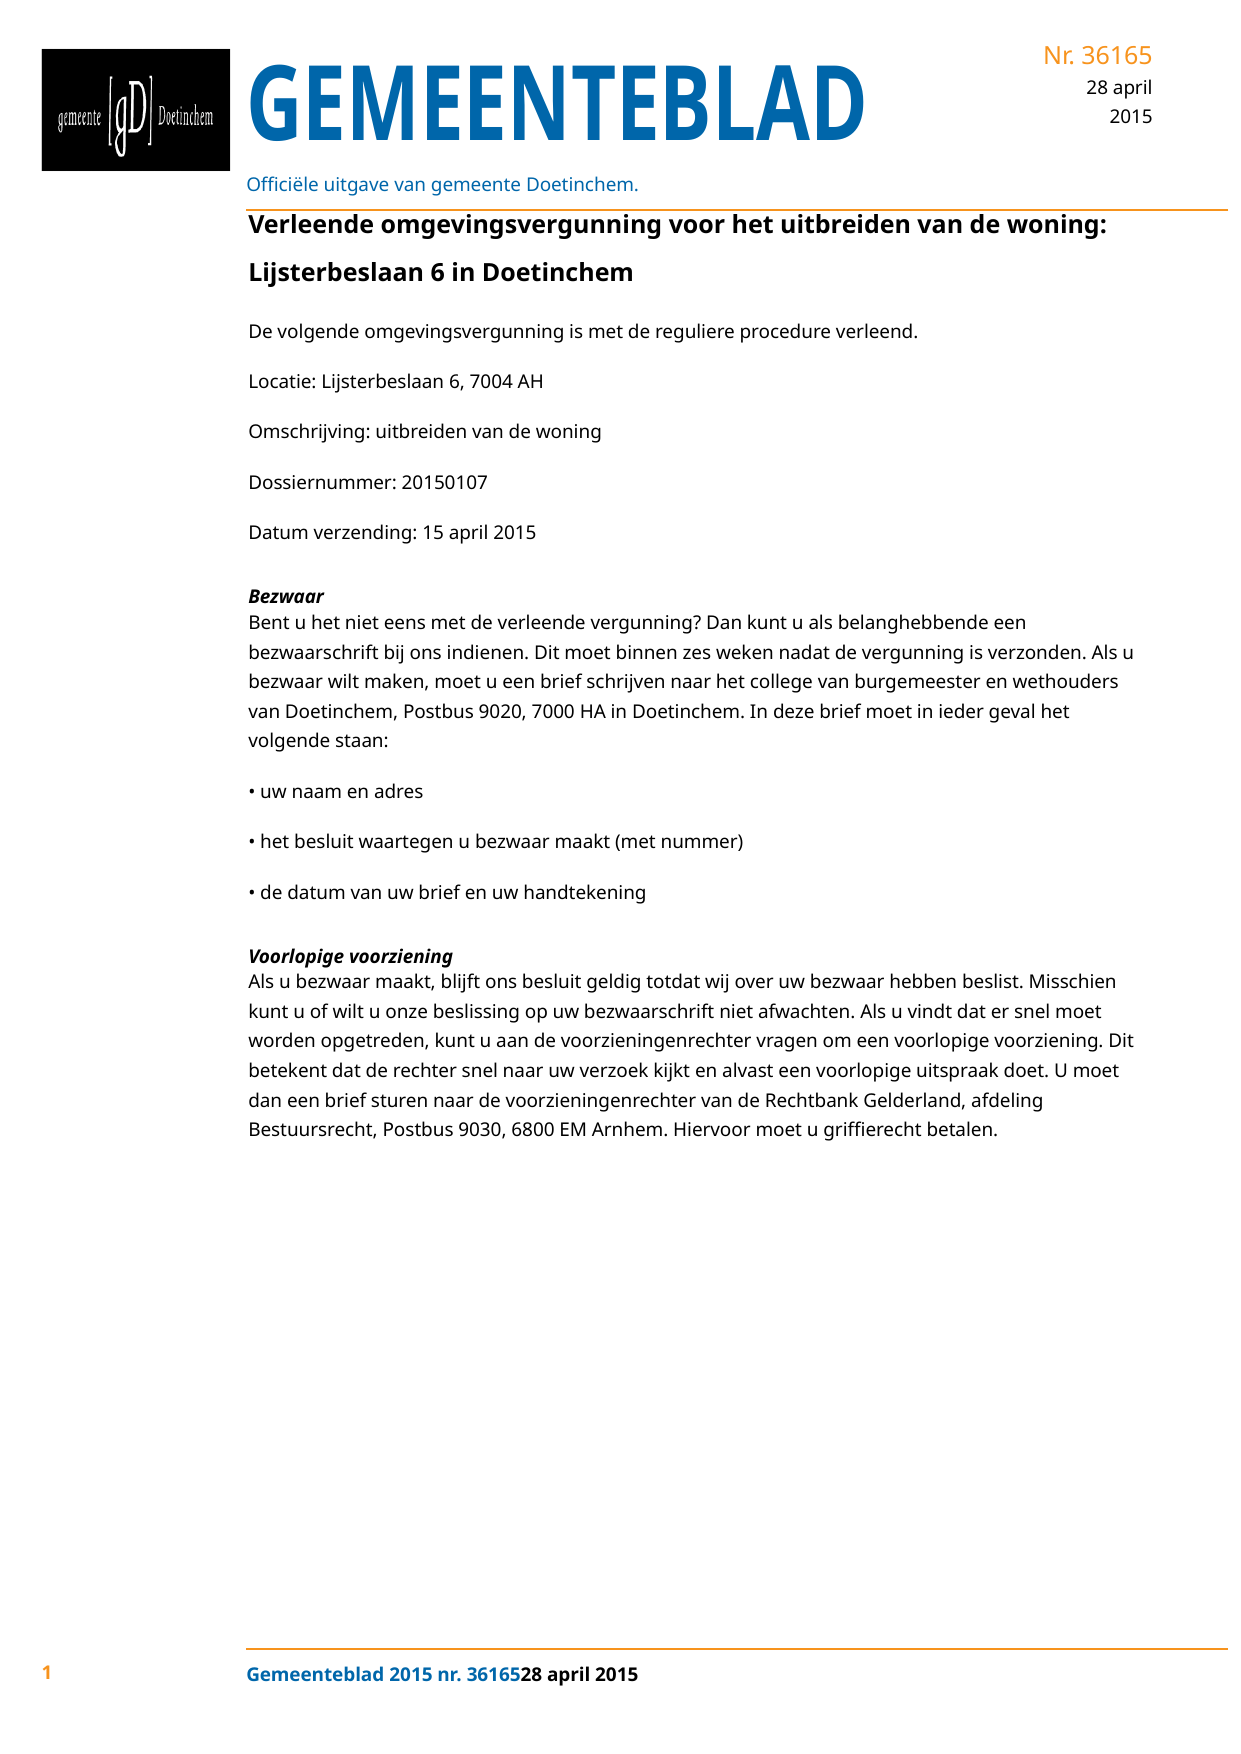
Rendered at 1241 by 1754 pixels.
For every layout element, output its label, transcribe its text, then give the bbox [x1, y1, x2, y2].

text Dossiernummer: 20150107 [248, 469, 1152, 495]
text Bent u het niet eens met de verleende vergunning? Dan kunt u als belanghebbende een bezwaarschrift bij ons indienen. Dit moet binnen zes weken nadat de vergunning is verzonden. Als u bezwaar wilt maken, moet u een brief schrijven naar het college van burgemeester en wethouders van Doetinchem, Postbus 9020, 7000 HA in Doetinchem. In deze brief moet in ieder geval het volgende staan: [248, 609, 1152, 753]
picture [41, 47, 231, 172]
text Omschrijving: uitbreiden van de woning [248, 419, 1152, 444]
text • uw naam en adres [248, 778, 1152, 804]
text De volgende omgevingsvergunning is met de reguliere procedure verleend. [248, 318, 1152, 344]
text Voorlopige voorziening [248, 943, 1152, 968]
text • de datum van uw brief en uw handtekening [248, 879, 1152, 904]
text Als u bezwaar maakt, blijft ons besluit geldig totdat wij over uw bezwaar hebben beslist. Misschien kunt u of wilt u onze beslissing op uw bezwaarschrift niet afwachten. Als u vindt dat er snel moet worden opgetreden, kunt u aan de voorzieningenrechter vragen om een voorlopige voorziening. Dit betekent dat de rechter snel naar uw verzoek kijkt en alvast een voorlopige uitspraak doet. U moet dan een brief sturen naar de voorzieningenrechter van de Rechtbank Gelderland, afdeling Bestuursrecht, Postbus 9030, 6800 EM Arnhem. Hiervoor moet u griffierecht betalen. [248, 968, 1152, 1142]
text Bezwaar [248, 583, 1152, 609]
text • het besluit waartegen u bezwaar maakt (met nummer) [248, 828, 1152, 854]
text Datum verzending: 15 april 2015 [248, 519, 1152, 545]
text Locatie: Lijsterbeslaan 6, 7004 AH [248, 368, 1152, 394]
text Verleende omgevingsvergunning voor het uitbreiden van de woning: Lijsterbeslaan 6 in Doetinchem [248, 211, 1152, 288]
